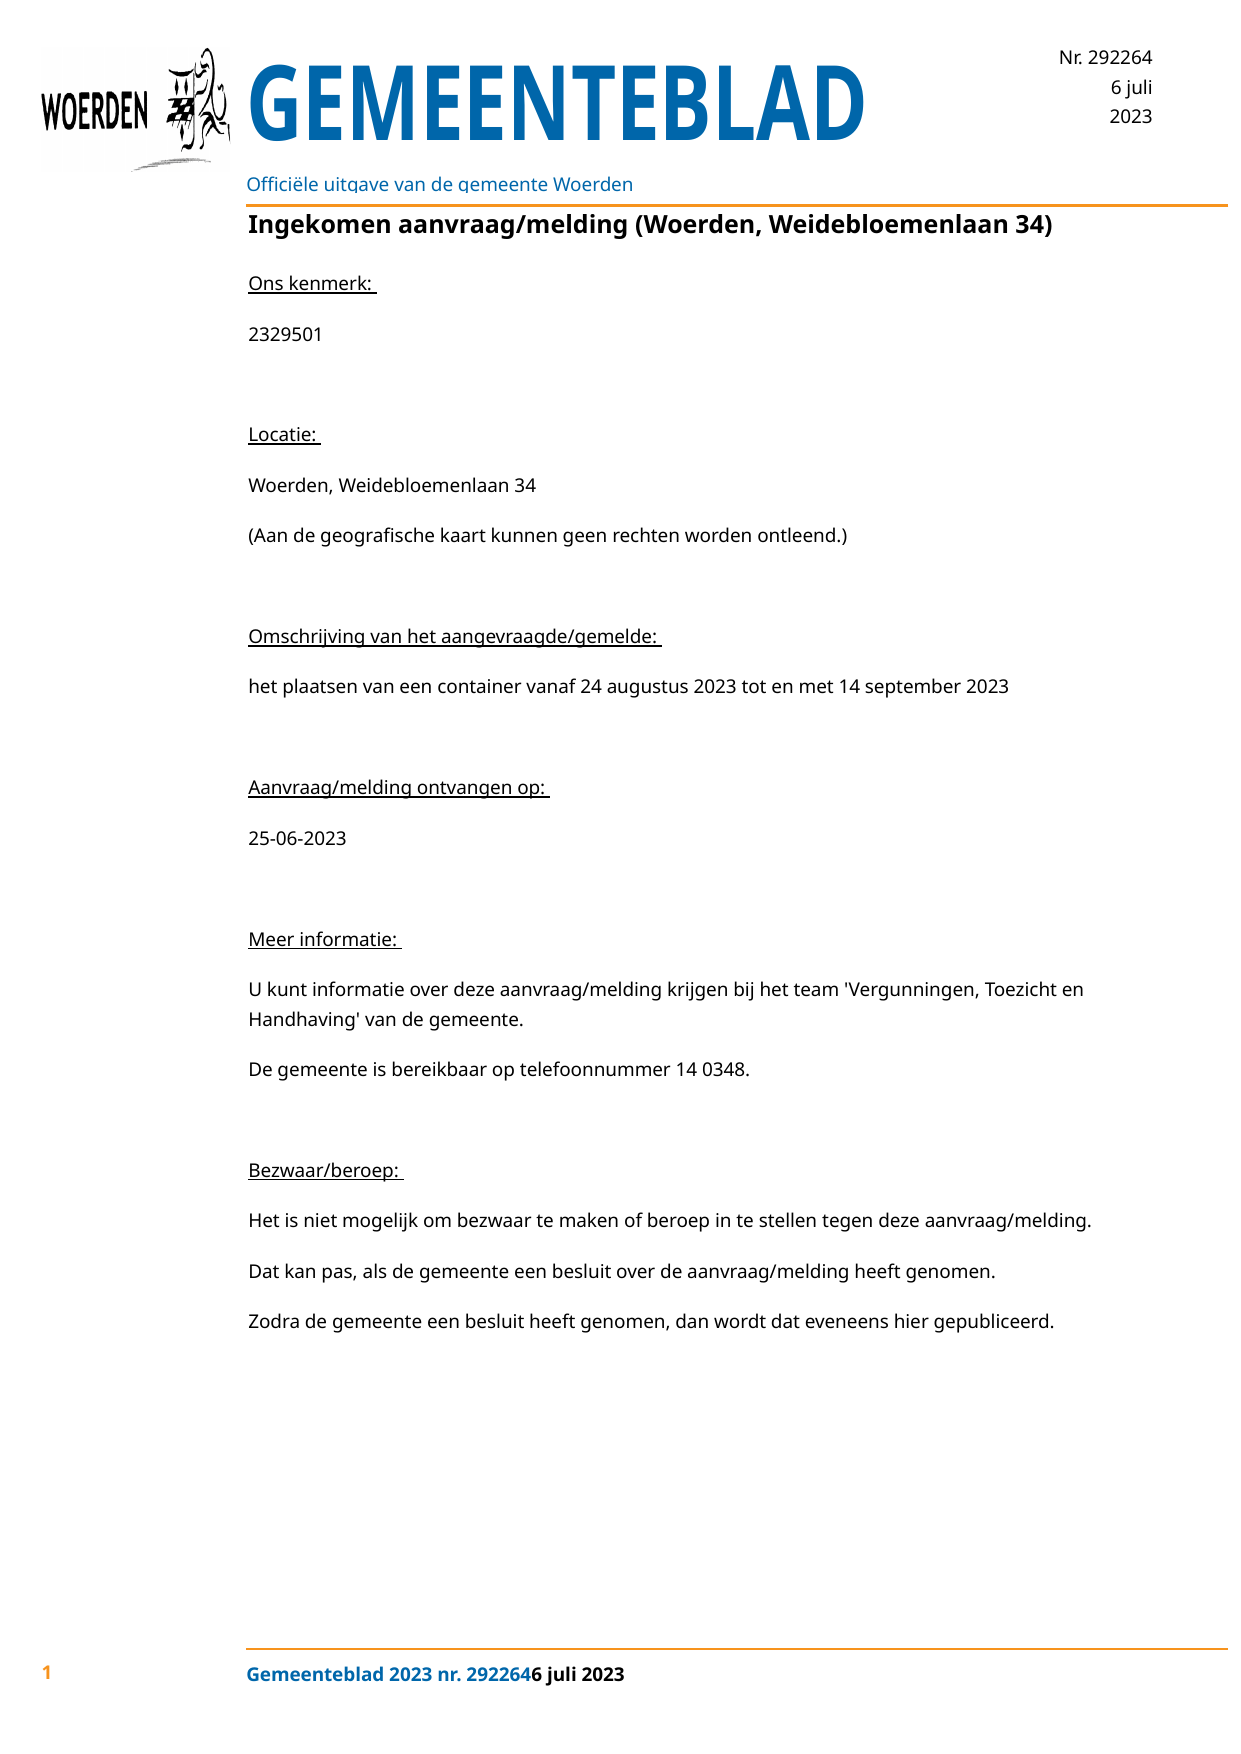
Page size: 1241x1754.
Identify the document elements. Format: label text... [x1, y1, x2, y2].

picture [41, 47, 231, 172]
text Het is niet mogelijk om bezwaar te maken of beroep in te stellen tegen deze aanvraag/melding. [248, 1207, 1152, 1233]
text Aanvraag/melding ontvangen op: [248, 774, 1152, 800]
text (Aan de geografische kaart kunnen geen rechten worden ontleend.) [248, 522, 1152, 548]
text Dat kan pas, als de gemeente een besluit over de aanvraag/melding heeft genomen. [248, 1258, 1152, 1283]
text Woerden, Weidebloemenlaan 34 [248, 472, 1152, 498]
text Locatie: [248, 422, 1152, 447]
text Ingekomen aanvraag/melding (Woerden, Weidebloemenlaan 34) [248, 207, 1152, 241]
text De gemeente is bereikbaar op telefoonnummer 14 0348. [248, 1056, 1152, 1082]
text het plaatsen van een container vanaf 24 augustus 2023 tot en met 14 september 2023 [248, 674, 1152, 699]
text Bezwaar/beroep: [248, 1157, 1152, 1183]
text Zodra de gemeente een besluit heeft genomen, dan wordt dat eveneens hier gepubliceerd. [248, 1308, 1152, 1334]
text U kunt informatie over deze aanvraag/melding krijgen bij het team 'Vergunningen, Toezicht en Handhaving' van de gemeente. [248, 976, 1152, 1031]
text Omschrijving van het aangevraagde/gemelde: [248, 623, 1152, 649]
text 2329501 [248, 321, 1152, 346]
text Meer informatie: [248, 926, 1152, 951]
text Ons kenmerk: [248, 270, 1152, 296]
text 25-06-2023 [248, 825, 1152, 851]
